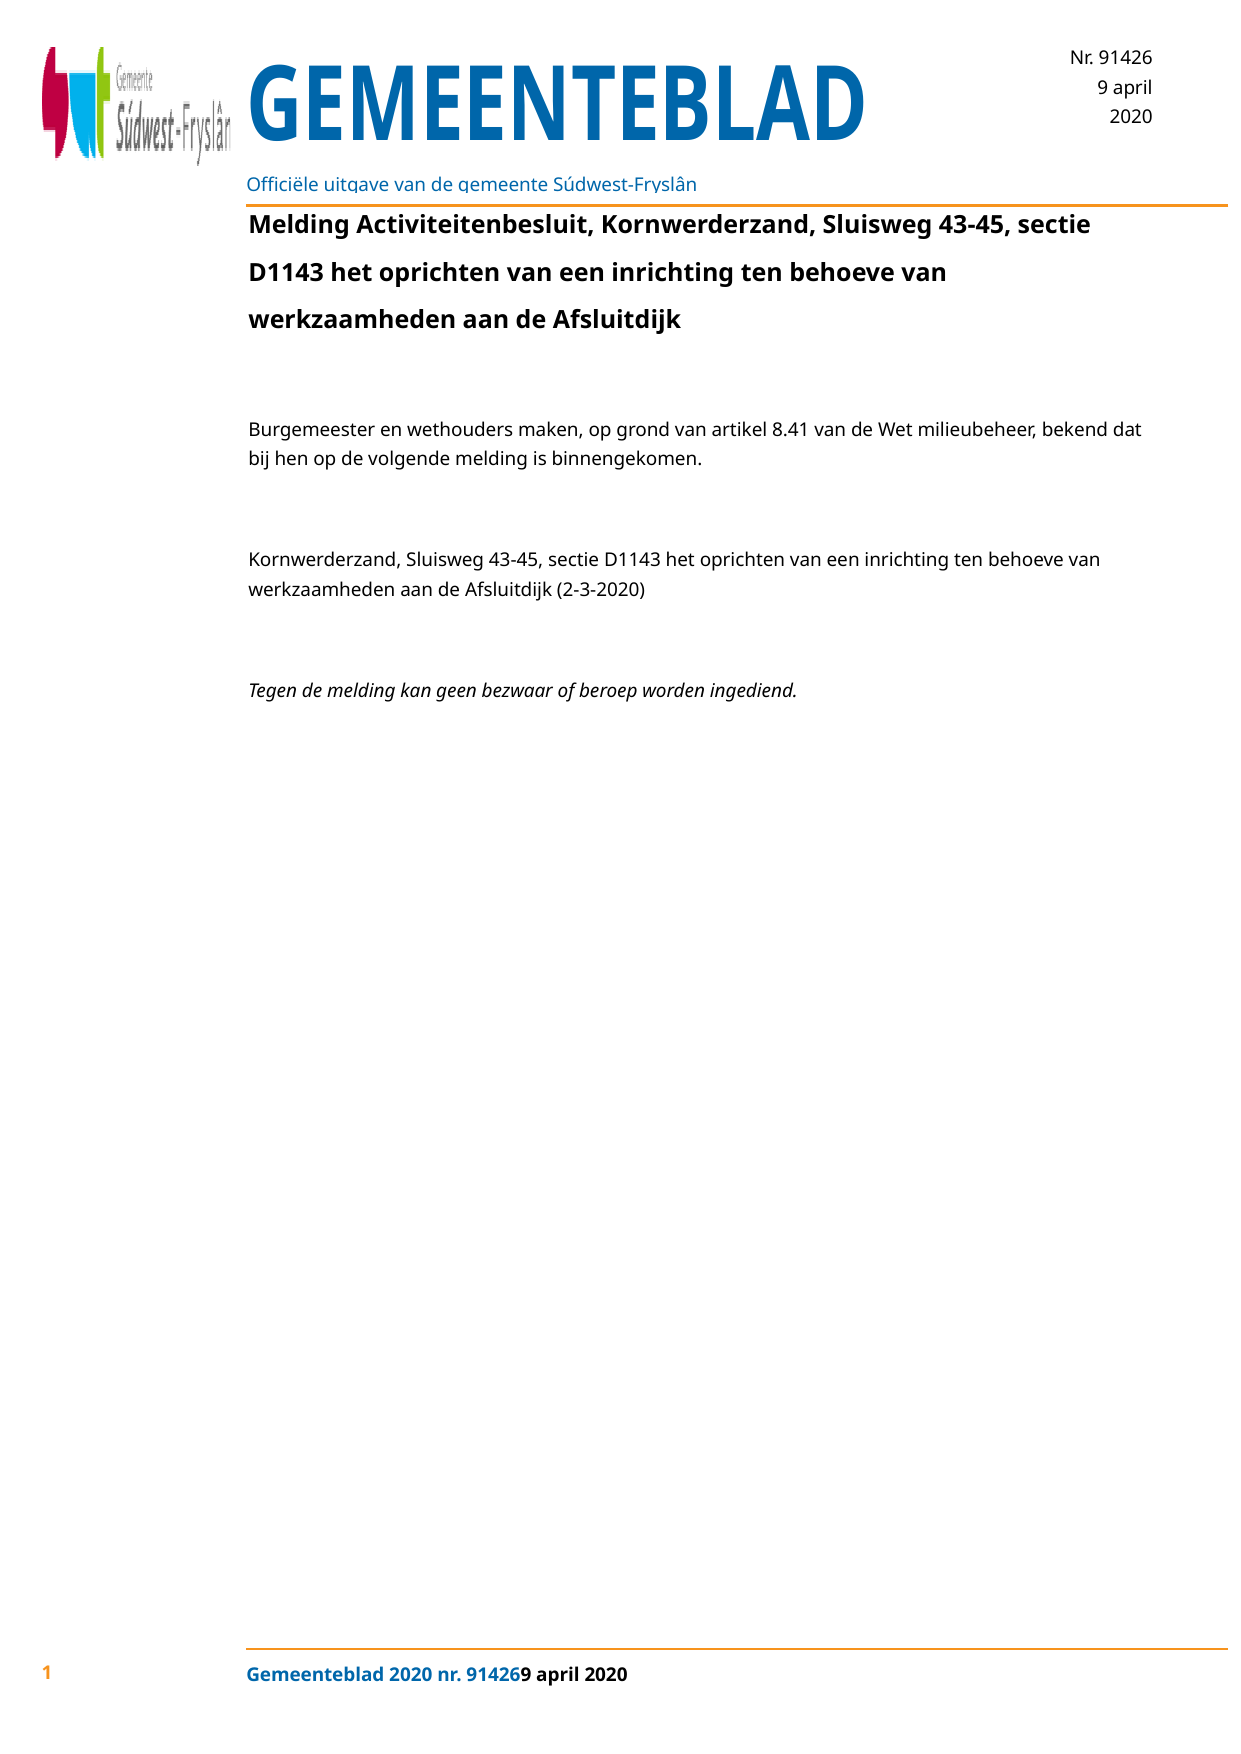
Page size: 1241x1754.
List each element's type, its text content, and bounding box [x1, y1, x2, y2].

text Tegen de melding kan geen bezwaar of beroep worden ingediend. [248, 677, 1152, 702]
text Burgemeester en wethouders maken, op grond van artikel 8.41 van de Wet milieubeheer, bekend dat bij hen op de volgende melding is binnengekomen. [248, 416, 1152, 471]
text Melding Activiteitenbesluit, Kornwerderzand, Sluisweg 43-45, sectie D1143 het oprichten van een inrichting ten behoeve van werkzaamheden aan de Afsluitdijk [248, 207, 1152, 336]
text Kornwerderzand, Sluisweg 43-45, sectie D1143 het oprichten van een inrichting ten behoeve van werkzaamheden aan de Afsluitdijk (2-3-2020) [248, 546, 1152, 602]
picture [41, 47, 231, 172]
